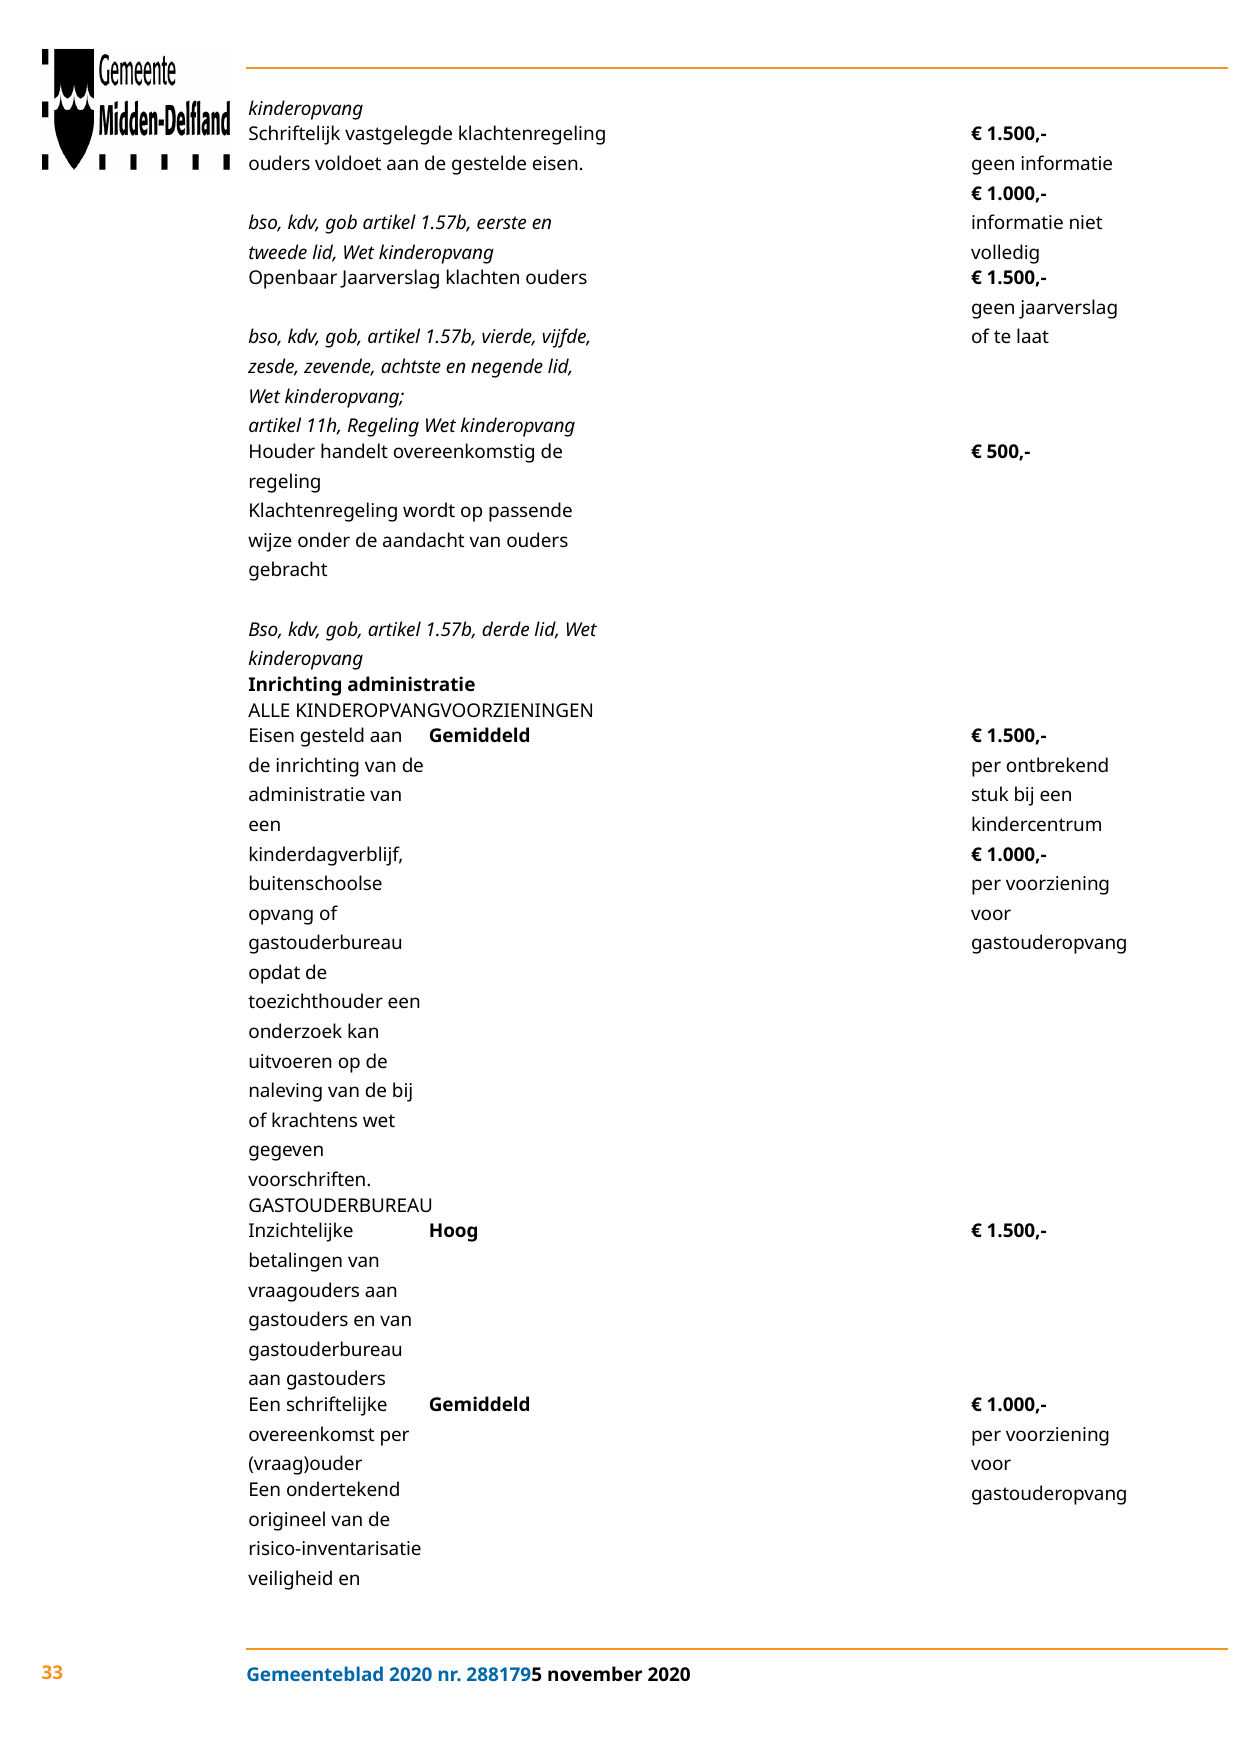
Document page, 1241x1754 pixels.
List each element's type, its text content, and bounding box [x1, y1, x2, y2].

table_cell Eisen gesteld aan de inrichting van de administratie van een kinderdagverblijf, buitenschoolse opvang of gastouderbureau opdat de toezichthouder een onderzoek kan uitvoeren op de naleving van de bij of krachtens wet gegeven voorschriften. [248, 723, 429, 1192]
table_cell GASTOUDERBUREAU [248, 1192, 1152, 1218]
table_cell Gemiddeld [429, 1391, 971, 1591]
table_cell € 1.500,- geen informatie € 1.000,- informatie niet volledig [971, 121, 1152, 264]
table_cell Hoog [429, 1218, 971, 1391]
table_cell € 1.500,- geen jaarverslag of te laat [971, 265, 1152, 438]
table_cell ALLE KINDEROPVANGVOORZIENINGEN [248, 697, 1152, 722]
table_cell [609, 95, 971, 671]
table_cell € 1.500,- [971, 1218, 1152, 1391]
table_cell Een schriftelijke overeenkomst per (vraag)ouder [248, 1391, 429, 1476]
table_cell € 1.500,- per ontbrekend stuk bij een kindercentrum € 1.000,- per voorziening voor gastouderopvang [971, 723, 1152, 1192]
table_cell Gemiddeld [429, 723, 971, 1192]
picture [41, 47, 231, 172]
table_cell € 1.000,- per voorziening voor gastouderopvang [971, 1391, 1152, 1591]
table_cell Inrichting administratie [248, 671, 1152, 697]
table_cell Schriftelijk vastgelegde klachtenregeling ouders voldoet aan de gestelde eisen. bso, kdv, gob artikel 1.57b, eerste en tweede lid, Wet kinderopvang [248, 121, 609, 264]
table_cell Houder handelt overeenkomstig de regeling Klachtenregeling wordt op passende wijze onder de aandacht van ouders gebracht Bso, kdv, gob, artikel 1.57b, derde lid, Wet kinderopvang [248, 438, 609, 671]
table_cell Een ondertekend origineel van de risico-inventarisatie veiligheid en [248, 1476, 429, 1591]
table_cell kinderopvang [248, 95, 609, 121]
table_cell Openbaar Jaarverslag klachten ouders bso, kdv, gob, artikel 1.57b, vierde, vijfde, zesde, zevende, achtste en negende lid, Wet kinderopvang; artikel 11h, Regeling Wet kinderopvang [248, 265, 609, 438]
table_cell Inzichtelijke betalingen van vraagouders aan gastouders en van gastouderbureau aan gastouders [248, 1218, 429, 1391]
table_cell € 500,- [971, 438, 1152, 671]
table_cell [971, 95, 1152, 121]
